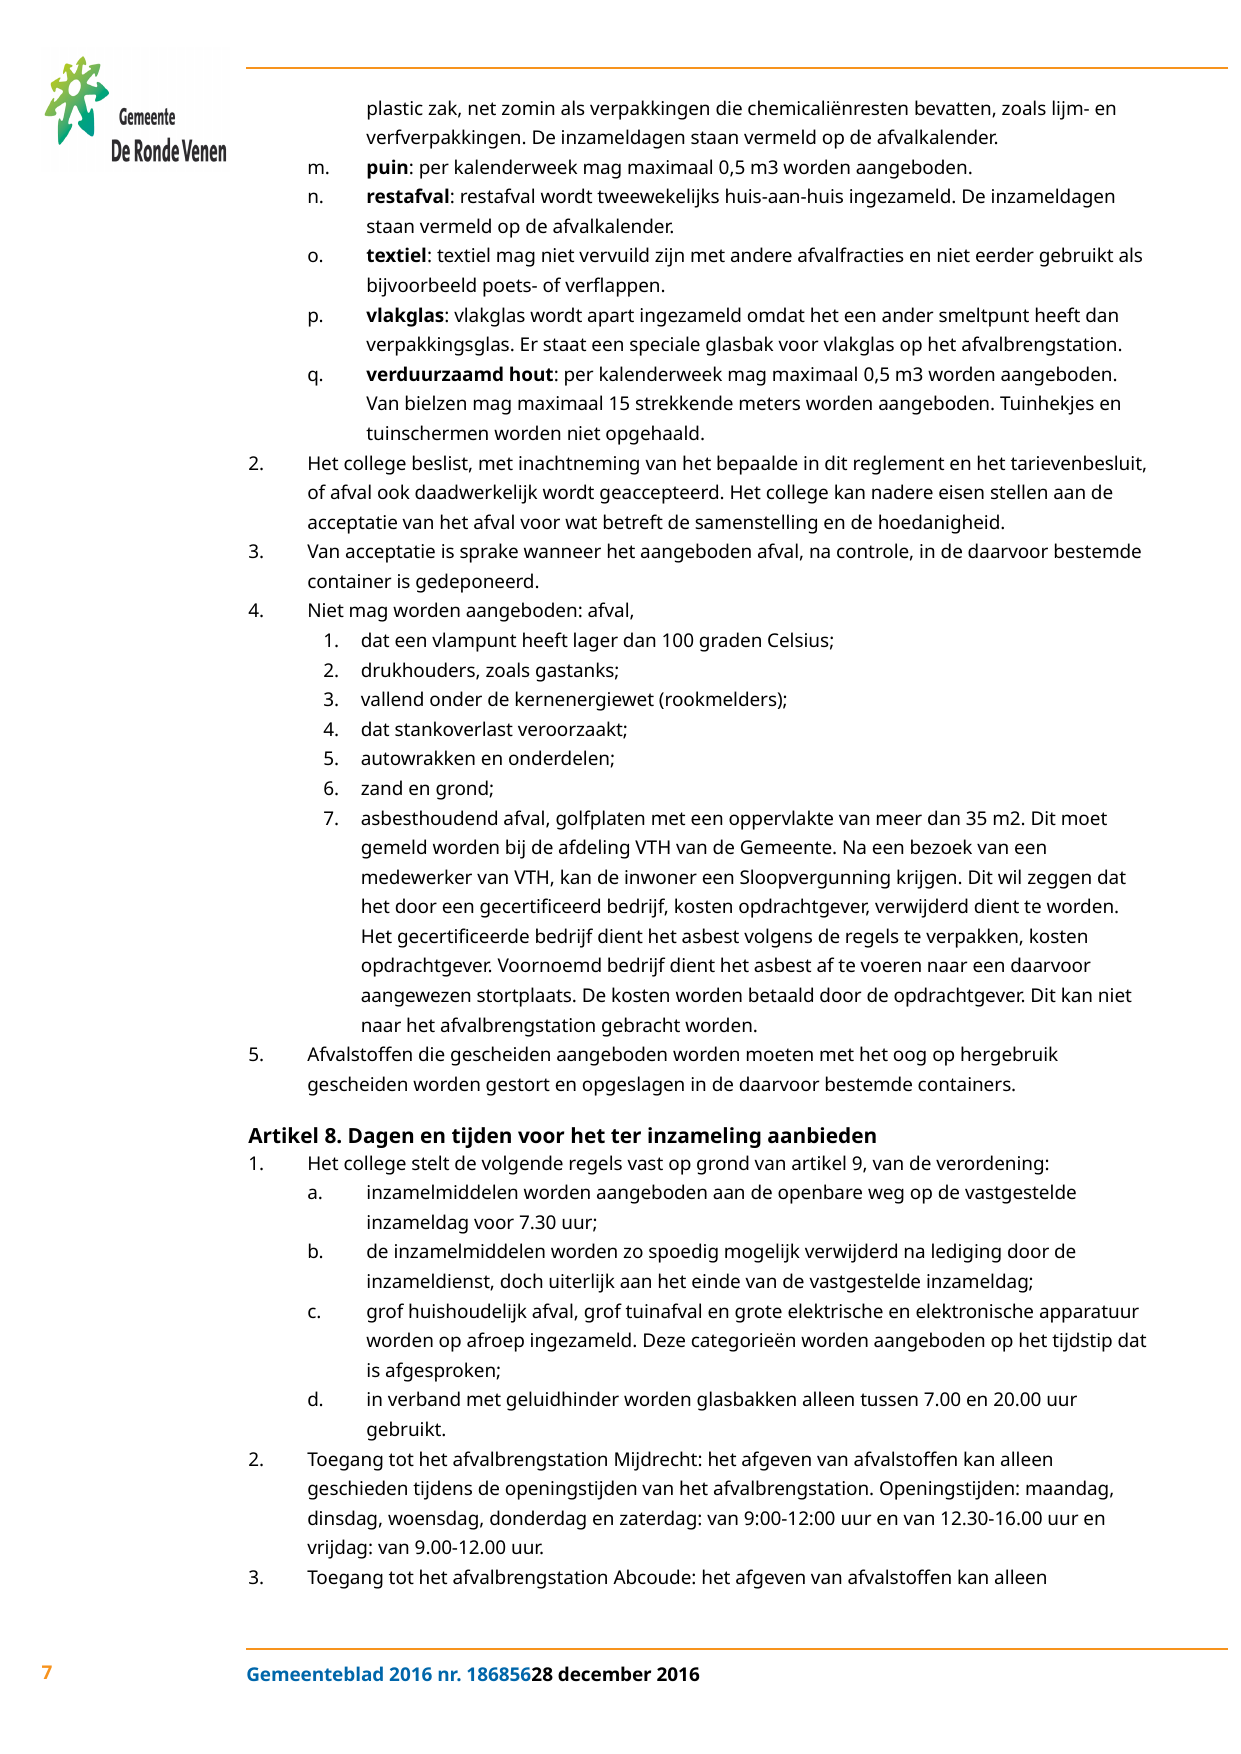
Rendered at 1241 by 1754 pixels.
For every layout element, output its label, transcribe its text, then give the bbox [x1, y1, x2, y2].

list textiel: textiel mag niet vervuild zijn met andere afvalfracties en niet eerder gebruikt als bijvoorbeeld poets- of verflappen. [307, 243, 1152, 298]
list Van acceptatie is sprake wanneer het aangeboden afval, na controle, in de daarvoor bestemde container is gedeponeerd. [248, 538, 1152, 594]
list restafval: restafval wordt tweewekelijks huis-aan-huis ingezameld. De inzameldagen staan vermeld op de afvalkalender. [307, 183, 1152, 239]
list Het college stelt de volgende regels vast op grond van artikel 9, van de verordening: [248, 1150, 1152, 1176]
list dat stankoverlast veroorzaakt; [323, 716, 1152, 742]
list drukhouders, zoals gastanks; [323, 657, 1152, 683]
list inzamelmiddelen worden aangeboden aan de openbare weg op de vastgestelde inzameldag voor 7.30 uur; [307, 1179, 1152, 1235]
list Niet mag worden aangeboden: afval, [248, 598, 1152, 623]
list Afvalstoffen die gescheiden aangeboden worden moeten met het oog op hergebruik gescheiden worden gestort en opgeslagen in de daarvoor bestemde containers. [248, 1041, 1152, 1097]
list dat een vlampunt heeft lager dan 100 graden Celsius; [323, 627, 1152, 653]
list de inzamelmiddelen worden zo spoedig mogelijk verwijderd na lediging door de inzameldienst, doch uiterlijk aan het einde van de vastgestelde inzameldag; [307, 1239, 1152, 1294]
list Toegang tot het afvalbrengstation Abcoude: het afgeven van afvalstoffen kan alleen [248, 1564, 1152, 1590]
picture [41, 47, 231, 172]
text Artikel 8. Dagen en tijden voor het ter inzameling aanbieden [248, 1121, 1152, 1150]
list autowrakken en onderdelen; [323, 746, 1152, 771]
list in verband met geluidhinder worden glasbakken alleen tussen 7.00 en 20.00 uur gebruikt. [307, 1387, 1152, 1442]
list verduurzaamd hout: per kalenderweek mag maximaal 0,5 m3 worden aangeboden. Van bielzen mag maximaal 15 strekkende meters worden aangeboden. Tuinhekjes en tuinschermen worden niet opgehaald. [307, 361, 1152, 446]
list Toegang tot het afvalbrengstation Mijdrecht: het afgeven van afvalstoffen kan alleen geschieden tijdens de openingstijden van het afvalbrengstation. Openingstijden: maandag, dinsdag, woensdag, donderdag en zaterdag: van 9:00-12:00 uur en van 12.30-16.00 uur en vrijdag: van 9.00-12.00 uur. [248, 1446, 1152, 1560]
list zand en grond; [323, 775, 1152, 801]
list vallend onder de kernenergiewet (rookmelders); [323, 686, 1152, 712]
list plastic zak, net zomin als verpakkingen die chemicaliënresten bevatten, zoals lijm- en verfverpakkingen. De inzameldagen staan vermeld op de afvalkalender. [307, 95, 1152, 150]
list grof huishoudelijk afval, grof tuinafval en grote elektrische en elektronische apparatuur worden op afroep ingezameld. Deze categorieën worden aangeboden op het tijdstip dat is afgesproken; [307, 1298, 1152, 1383]
list asbesthoudend afval, golfplaten met een oppervlakte van meer dan 35 m2. Dit moet gemeld worden bij de afdeling VTH van de Gemeente. Na een bezoek van een medewerker van VTH, kan de inwoner een Sloopvergunning krijgen. Dit wil zeggen dat het door een gecertificeerd bedrijf, kosten opdrachtgever, verwijderd dient te worden. Het gecertificeerde bedrijf dient het asbest volgens de regels te verpakken, kosten opdrachtgever. Voornoemd bedrijf dient het asbest af te voeren naar een daarvoor aangewezen stortplaats. De kosten worden betaald door de opdrachtgever. Dit kan niet naar het afvalbrengstation gebracht worden. [323, 805, 1152, 1038]
list puin: per kalenderweek mag maximaal 0,5 m3 worden aangeboden. [307, 154, 1152, 180]
list vlakglas: vlakglas wordt apart ingezameld omdat het een ander smeltpunt heeft dan verpakkingsglas. Er staat een speciale glasbak voor vlakglas op het afvalbrengstation. [307, 302, 1152, 357]
list Het college beslist, met inachtneming van het bepaalde in dit reglement en het tarievenbesluit, of afval ook daadwerkelijk wordt geaccepteerd. Het college kan nadere eisen stellen aan de acceptatie van het afval voor wat betreft de samenstelling en de hoedanigheid. [248, 450, 1152, 535]
